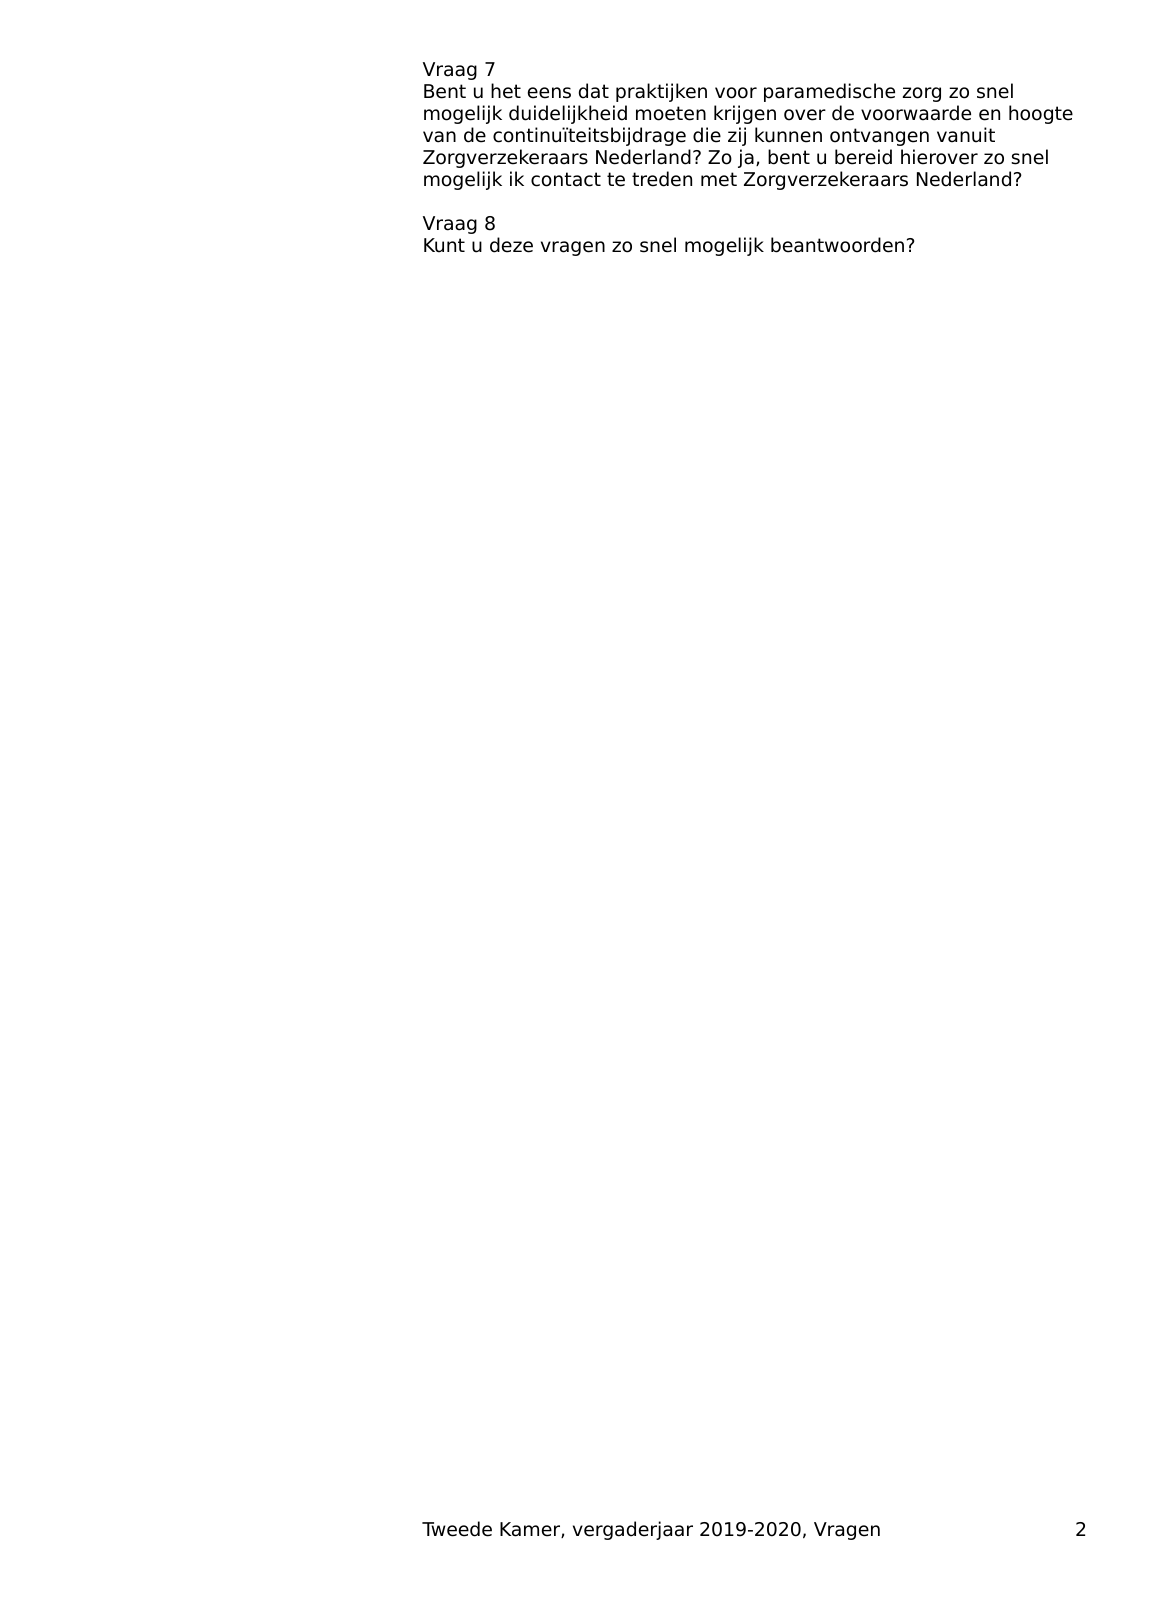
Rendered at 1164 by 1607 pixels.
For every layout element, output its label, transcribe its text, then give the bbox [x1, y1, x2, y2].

text Vraag 8 [422, 213, 1087, 235]
text Kunt u deze vragen zo snel mogelijk beantwoorden? [422, 235, 1087, 257]
text Bent u het eens dat praktijken voor paramedische zorg zo snel mogelijk duidelijkheid moeten krijgen over de voorwaarde en hoogte van de continuïteitsbijdrage die zij kunnen ontvangen vanuit Zorgverzekeraars Nederland? Zo ja, bent u bereid hierover zo snel mogelijk ik contact te treden met Zorgverzekeraars Nederland? [422, 81, 1087, 191]
text Vraag 7 [422, 59, 1087, 81]
